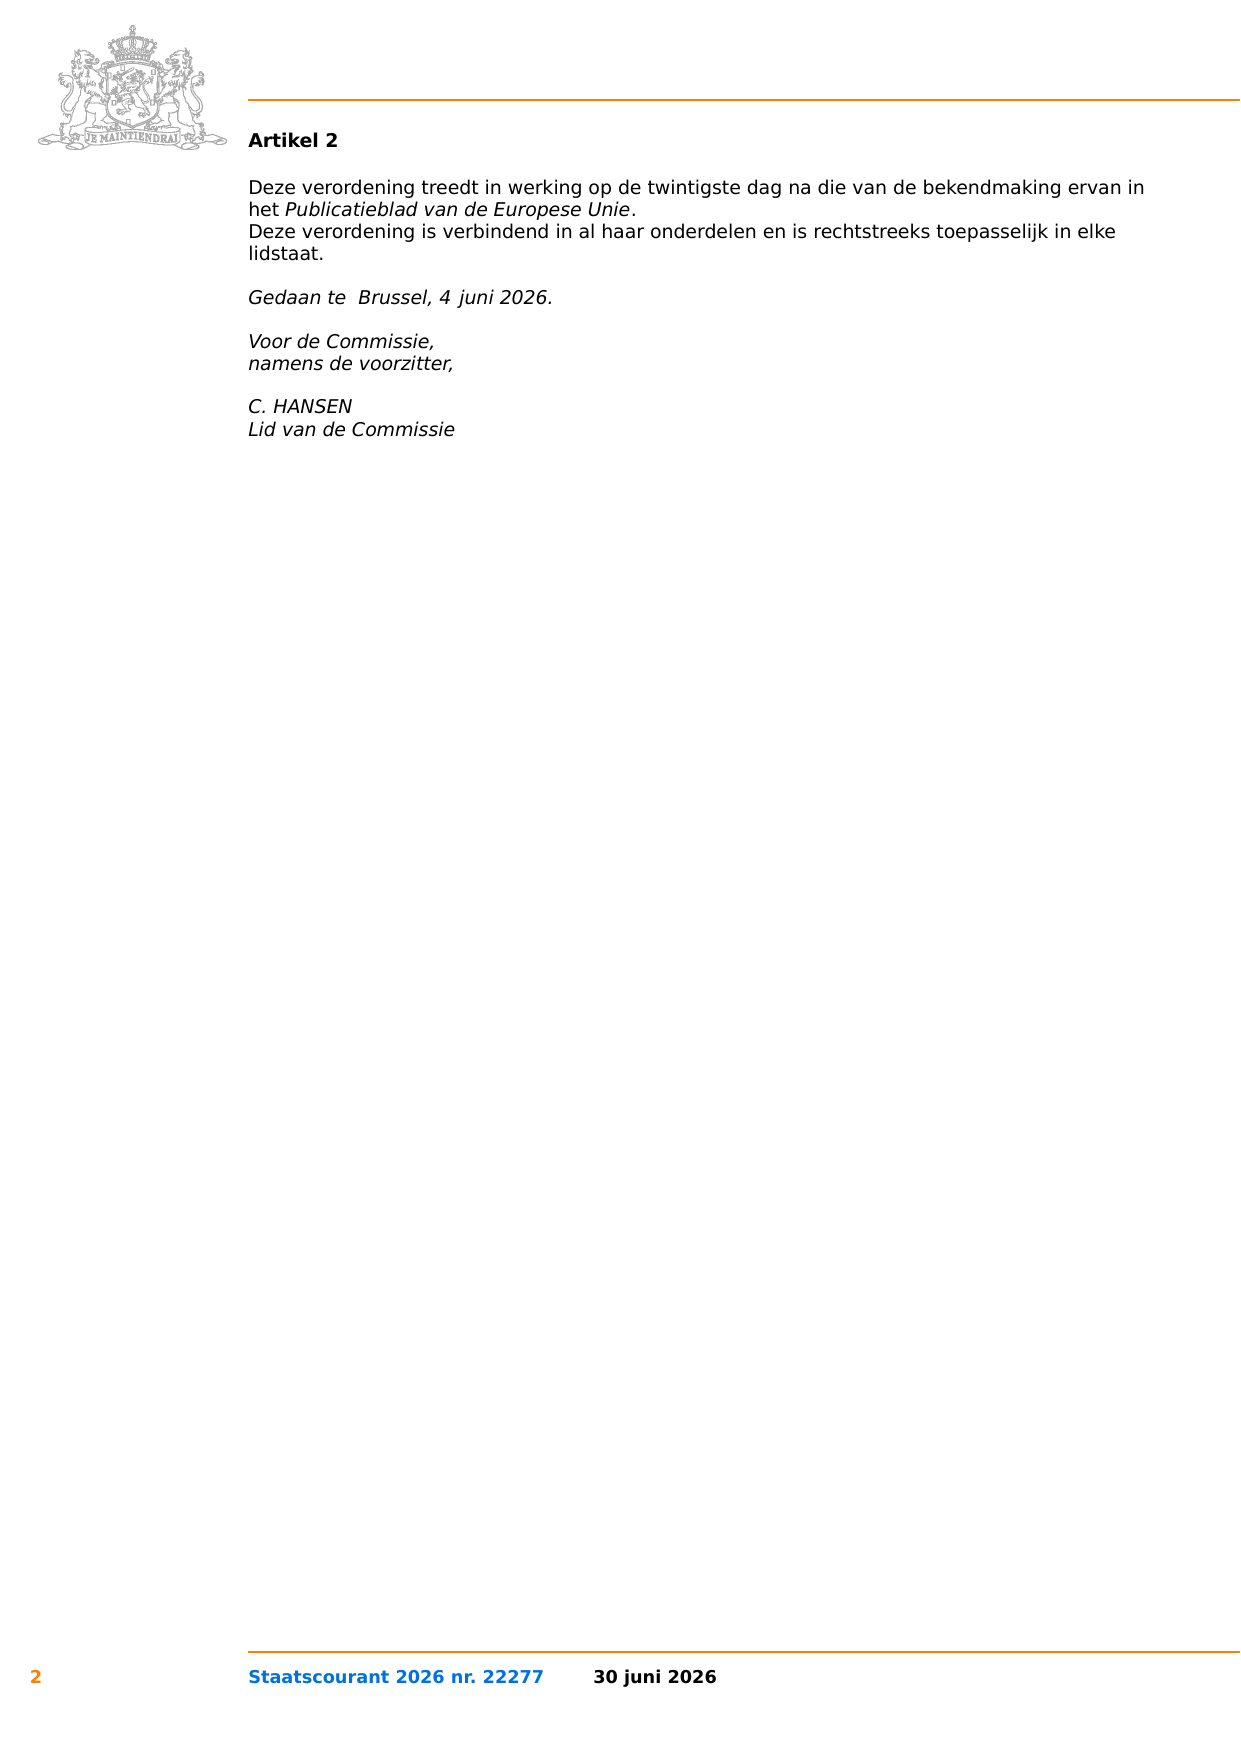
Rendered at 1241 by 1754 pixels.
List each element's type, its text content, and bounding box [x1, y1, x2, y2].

text Voor de Commissie, namens de voorzitter, C. HANSEN Lid van de Commissie [248, 331, 1163, 440]
subtitle Artikel 2 [248, 130, 1163, 152]
picture [38, 25, 227, 150]
text Deze verordening treedt in werking op de twintigste dag na die van de bekendmaking ervan in het Publicatieblad van de Europese Unie. [248, 177, 1163, 221]
text Gedaan te Brussel, 4 juni 2026. [248, 287, 1163, 309]
text Deze verordening is verbindend in al haar onderdelen en is rechtstreeks toepasselijk in elke lidstaat. [248, 221, 1163, 265]
